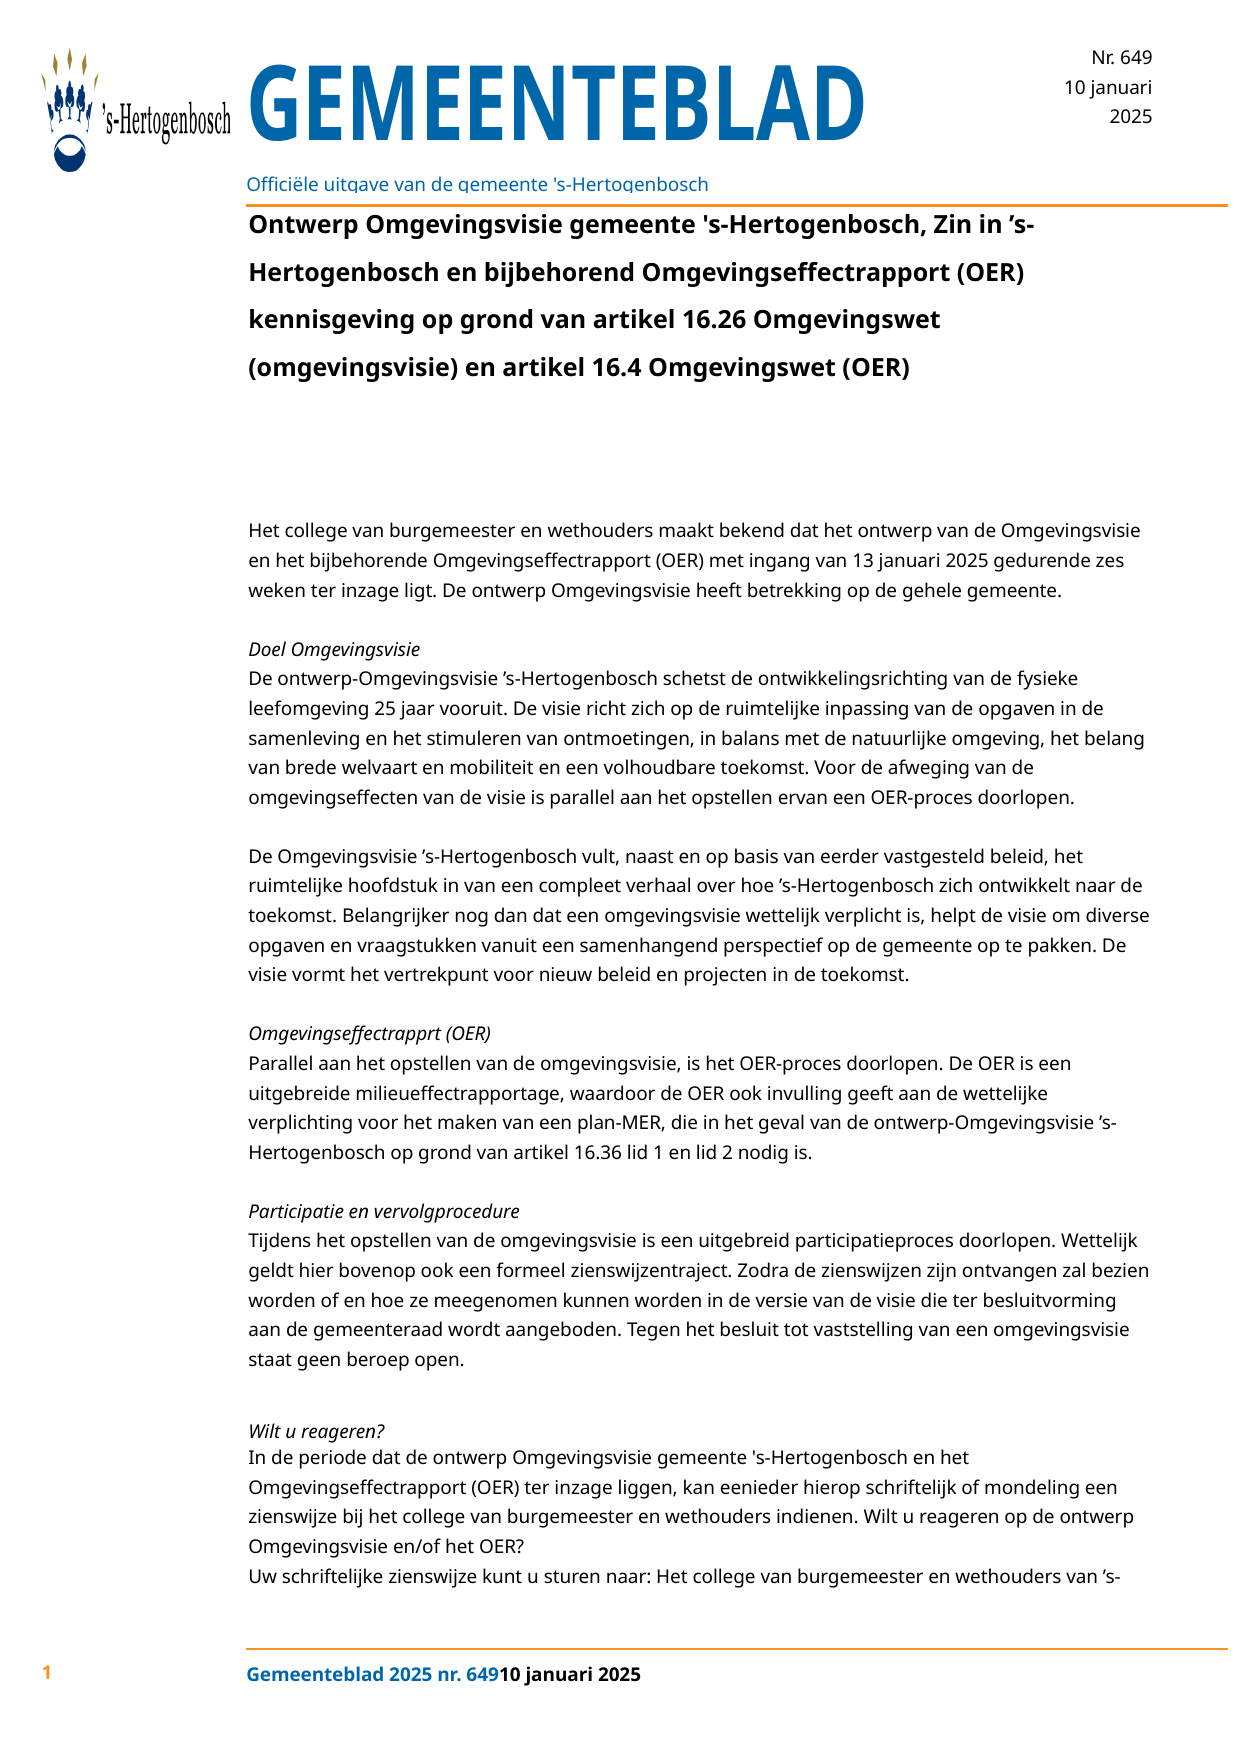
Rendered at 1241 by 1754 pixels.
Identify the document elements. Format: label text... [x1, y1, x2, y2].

text Wilt u reageren? [248, 1419, 1152, 1444]
text Parallel aan het opstellen van de omgevingsvisie, is het OER-proces doorlopen. De OER is een uitgebreide milieueffectrapportage, waardoor de OER ook invulling geeft aan de wettelijke verplichting voor het maken van een plan-MER, die in het geval van de ontwerp-Omgevingsvisie ’s-Hertogenbosch op grond van artikel 16.36 lid 1 en lid 2 nodig is. [248, 1050, 1152, 1165]
text Uw schriftelijke zienswijze kunt u sturen naar: Het college van burgemeester en wethouders van ’s- [248, 1563, 1152, 1588]
picture [41, 47, 231, 172]
text Participatie en vervolgprocedure [248, 1198, 1152, 1224]
text Omgevingseffectrapprt (OER) [248, 1021, 1152, 1046]
text Doel Omgevingsvisie [248, 636, 1152, 662]
text Tijdens het opstellen van de omgevingsvisie is een uitgebreid participatieproces doorlopen. Wettelijk geldt hier bovenop ook een formeel zienswijzentraject. Zodra de zienswijzen zijn ontvangen zal bezien worden of en hoe ze meegenomen kunnen worden in de versie van de visie die ter besluitvorming aan de gemeenteraad wordt aangeboden. Tegen het besluit tot vaststelling van een omgevingsvisie staat geen beroep open. [248, 1228, 1152, 1372]
text Ontwerp Omgevingsvisie gemeente 's-Hertogenbosch, Zin in ’s-Hertogenbosch en bijbehorend Omgevingseffectrapport (OER) kennisgeving op grond van artikel 16.26 Omgevingswet (omgevingsvisie) en artikel 16.4 Omgevingswet (OER) [248, 207, 1152, 384]
text De Omgevingsvisie ’s-Hertogenbosch vult, naast en op basis van eerder vastgesteld beleid, het ruimtelijke hoofdstuk in van een compleet verhaal over hoe ’s-Hertogenbosch zich ontwikkelt naar de toekomst. Belangrijker nog dan dat een omgevingsvisie wettelijk verplicht is, helpt de visie om diverse opgaven en vraagstukken vanuit een samenhangend perspectief op de gemeente op te pakken. De visie vormt het vertrekpunt voor nieuw beleid en projecten in de toekomst. [248, 843, 1152, 987]
text In de periode dat de ontwerp Omgevingsvisie gemeente 's-Hertogenbosch en het Omgevingseffectrapport (OER) ter inzage liggen, kan eenieder hierop schriftelijk of mondeling een zienswijze bij het college van burgemeester en wethouders indienen. Wilt u reageren op de ontwerp Omgevingsvisie en/of het OER? [248, 1444, 1152, 1559]
text De ontwerp-Omgevingsvisie ’s-Hertogenbosch schetst de ontwikkelingsrichting van de fysieke leefomgeving 25 jaar vooruit. De visie richt zich op de ruimtelijke inpassing van de opgaven in de samenleving en het stimuleren van ontmoetingen, in balans met de natuurlijke omgeving, het belang van brede welvaart en mobiliteit en een volhoudbare toekomst. Voor de afweging van de omgevingseffecten van de visie is parallel aan het opstellen ervan een OER-proces doorlopen. [248, 666, 1152, 810]
text Het college van burgemeester en wethouders maakt bekend dat het ontwerp van de Omgevingsvisie en het bijbehorende Omgevingseffectrapport (OER) met ingang van 13 januari 2025 gedurende zes weken ter inzage ligt. De ontwerp Omgevingsvisie heeft betrekking op de gehele gemeente. [248, 518, 1152, 603]
